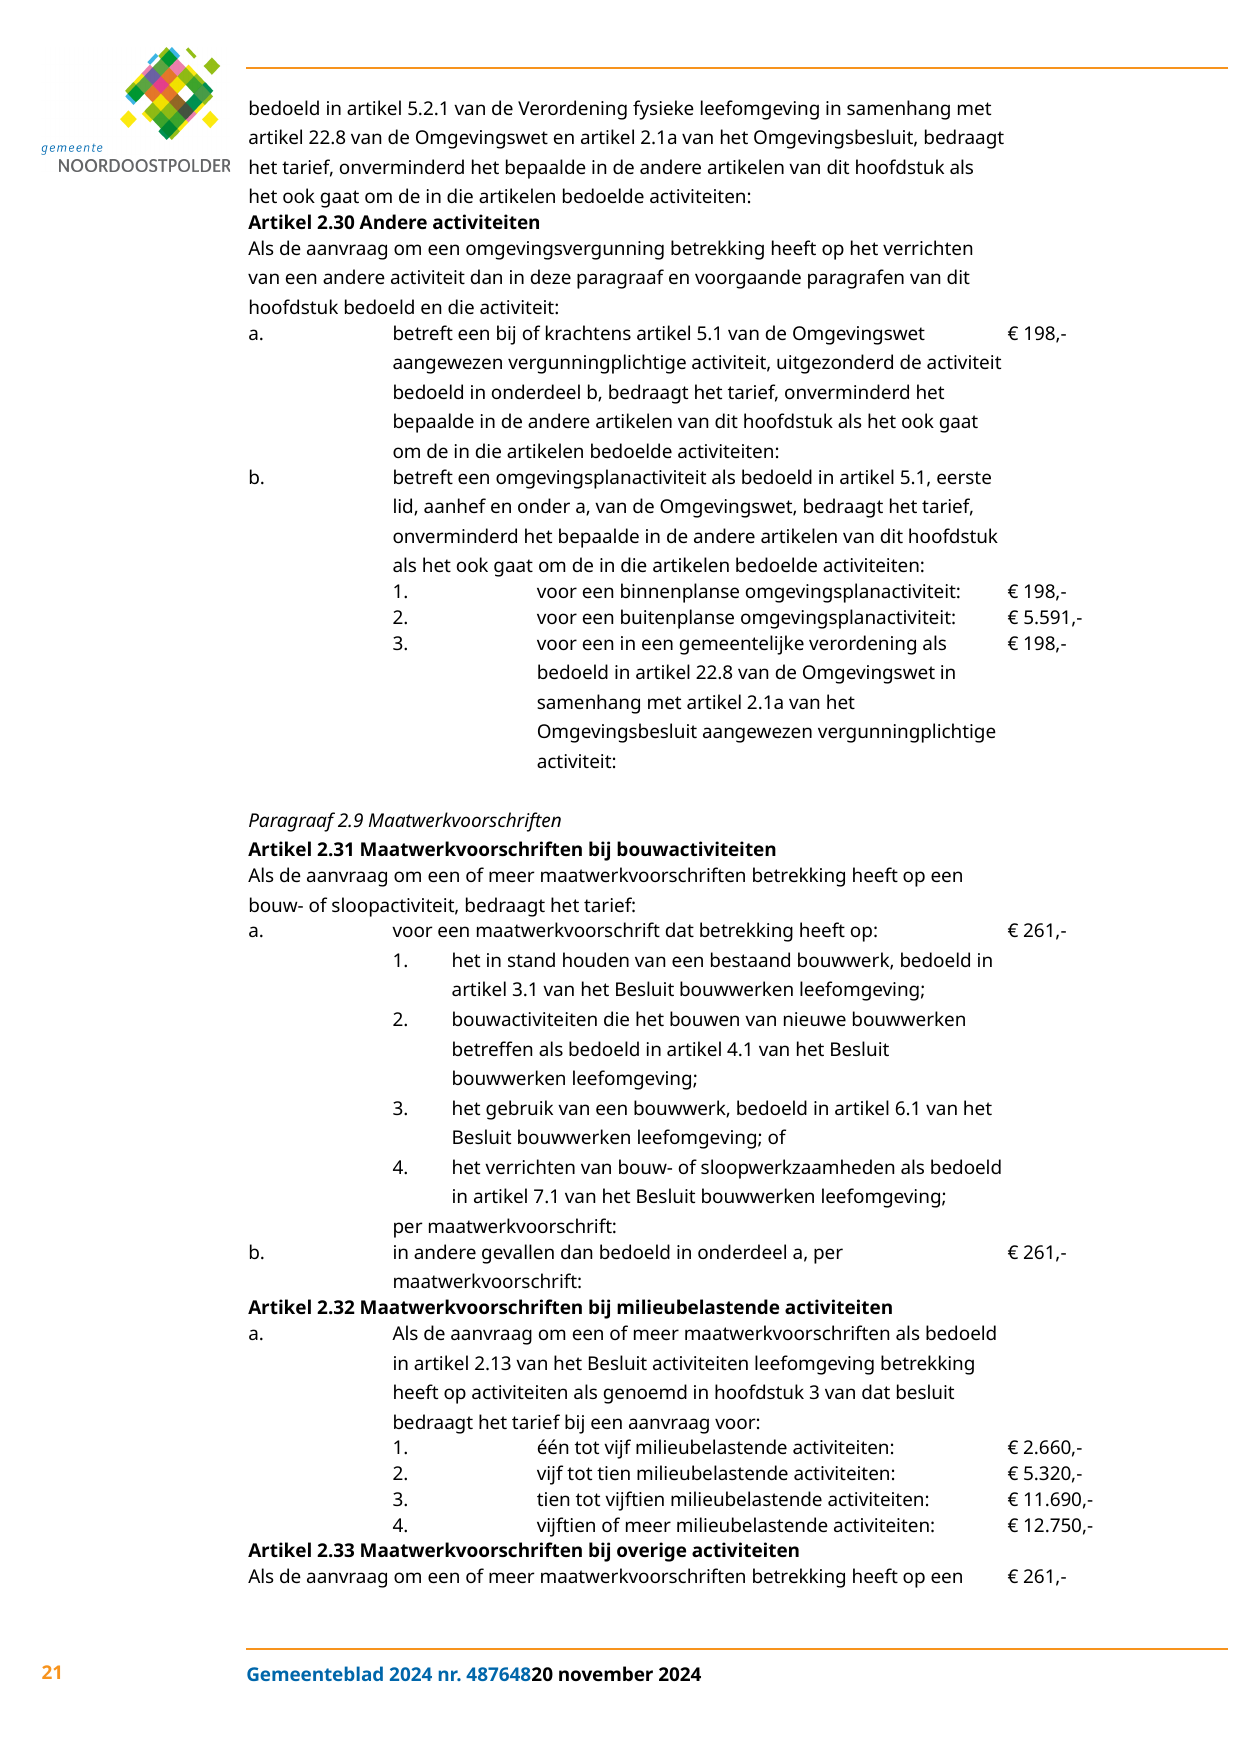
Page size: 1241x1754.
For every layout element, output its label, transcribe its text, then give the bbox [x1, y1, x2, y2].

table_cell betreft een omgevingsplanactiviteit als bedoeld in artikel 5.1, eerste lid, aanhef en onder a, van de Omgevingswet, bedraagt het tarief, onverminderd het bepaalde in de andere artikelen van dit hoofdstuk als het ook gaat om de in die artikelen bedoelde activiteiten: [392, 464, 1007, 578]
table_cell [1007, 1294, 1152, 1320]
table_header Artikel 2.31 Maatwerkvoorschriften bij bouwactiviteiten [248, 836, 1007, 862]
table_cell a. [248, 918, 392, 1239]
table_cell 2. [392, 1460, 537, 1486]
table_cell 2. [392, 604, 537, 630]
table_cell voor een in een gemeentelijke verordening als bedoeld in artikel 22.8 van de Omgevingswet in samenhang met artikel 2.1a van het Omgevingsbesluit aangewezen vergunningplichtige activiteit: [537, 630, 1007, 774]
table_cell € 5.591,- [1007, 604, 1152, 630]
table_cell b. [248, 464, 392, 578]
table_cell Artikel 2.33 Maatwerkvoorschriften bij overige activiteiten [248, 1538, 1007, 1563]
table_cell Artikel 2.32 Maatwerkvoorschriften bij milieubelastende activiteiten [248, 1294, 1007, 1320]
table_cell b. [248, 1239, 392, 1294]
table_cell € 2.660,- [1007, 1435, 1152, 1460]
table_cell [1007, 1538, 1152, 1563]
table_cell voor een maatwerkvoorschrift dat betrekking heeft op: het in stand houden van een bestaand bouwwerk, bedoeld in artikel 3.1 van het Besluit bouwwerken leefomgeving; bouwactiviteiten die het bouwen van nieuwe bouwwerken betreffen als bedoeld in artikel 4.1 van het Besluit bouwwerken leefomgeving; het gebruik van een bouwwerk, bedoeld in artikel 6.1 van het Besluit bouwwerken leefomgeving; of het verrichten van bouw- of sloopwerkzaamheden als bedoeld in artikel 7.1 van het Besluit bouwwerken leefomgeving; per maatwerkvoorschrift: [392, 918, 1007, 1239]
table_cell één tot vijf milieubelastende activiteiten: [537, 1435, 1007, 1460]
table_cell 1. [392, 1435, 537, 1460]
table_cell Als de aanvraag om een omgevingsvergunning betrekking heeft op het verrichten van een andere activiteit dan in deze paragraaf en voorgaande paragrafen van dit hoofdstuk bedoeld en die activiteit: [248, 235, 1007, 320]
table_cell Artikel 2.30 Andere activiteiten [248, 209, 1007, 235]
table_cell Als de aanvraag om een of meer maatwerkvoorschriften als bedoeld in artikel 2.13 van het Besluit activiteiten leefomgeving betrekking heeft op activiteiten als genoemd in hoofdstuk 3 van dat besluit bedraagt het tarief bij een aanvraag voor: [392, 1320, 1007, 1434]
table_cell bedoeld in artikel 5.2.1 van de Verordening fysieke leefomgeving in samenhang met artikel 22.8 van de Omgevingswet en artikel 2.1a van het Omgevingsbesluit, bedraagt het tarief, onverminderd het bepaalde in de andere artikelen van dit hoofdstuk als het ook gaat om de in die artikelen bedoelde activiteiten: [248, 95, 1007, 209]
table_cell a. [248, 320, 392, 464]
table_cell [1007, 235, 1152, 320]
table_cell [1007, 1320, 1152, 1434]
table_cell 1. [392, 579, 537, 604]
text Paragraaf 2.9 Maatwerkvoorschriften [248, 807, 1152, 832]
table_cell € 5.320,- [1007, 1460, 1152, 1486]
table_cell 3. [392, 1486, 537, 1512]
table_cell a. [248, 1320, 392, 1434]
table_cell [1007, 209, 1152, 235]
table_cell Als de aanvraag om een of meer maatwerkvoorschriften betrekking heeft op een bouw- of sloopactiviteit, bedraagt het tarief: [248, 862, 1007, 917]
table_cell [248, 630, 392, 774]
table_cell [248, 1460, 392, 1486]
table_cell voor een buitenplanse omgevingsplanactiviteit: [537, 604, 1007, 630]
table_cell € 261,- [1007, 1239, 1152, 1294]
table_cell € 198,- [1007, 320, 1152, 464]
table_cell € 261,- [1007, 918, 1152, 1239]
table_cell € 198,- [1007, 579, 1152, 604]
table_cell [1007, 464, 1152, 578]
table_cell € 261,- [1007, 1563, 1152, 1589]
table_cell € 11.690,- [1007, 1486, 1152, 1512]
table_cell vijf tot tien milieubelastende activiteiten: [537, 1460, 1007, 1486]
table_header [1007, 836, 1152, 862]
table_cell voor een binnenplanse omgevingsplanactiviteit: [537, 579, 1007, 604]
table_cell [1007, 862, 1152, 917]
table_cell 3. [392, 630, 537, 774]
table_cell [248, 604, 392, 630]
table_cell in andere gevallen dan bedoeld in onderdeel a, per maatwerkvoorschrift: [392, 1239, 1007, 1294]
table_cell betreft een bij of krachtens artikel 5.1 van de Omgevingswet aangewezen vergunningplichtige activiteit, uitgezonderd de activiteit bedoeld in onderdeel b, bedraagt het tarief, onverminderd het bepaalde in de andere artikelen van dit hoofdstuk als het ook gaat om de in die artikelen bedoelde activiteiten: [392, 320, 1007, 464]
table_cell € 198,- [1007, 630, 1152, 774]
table_cell [248, 1435, 392, 1460]
table_cell [1007, 95, 1152, 209]
table_cell [248, 1512, 392, 1537]
table_cell [248, 1486, 392, 1512]
table_cell € 12.750,- [1007, 1512, 1152, 1537]
table_cell vijftien of meer milieubelastende activiteiten: [537, 1512, 1007, 1537]
table_cell 4. [392, 1512, 537, 1537]
table_cell [248, 579, 392, 604]
picture [41, 47, 231, 172]
table_cell tien tot vijftien milieubelastende activiteiten: [537, 1486, 1007, 1512]
table_cell Als de aanvraag om een of meer maatwerkvoorschriften betrekking heeft op een [248, 1563, 1007, 1589]
